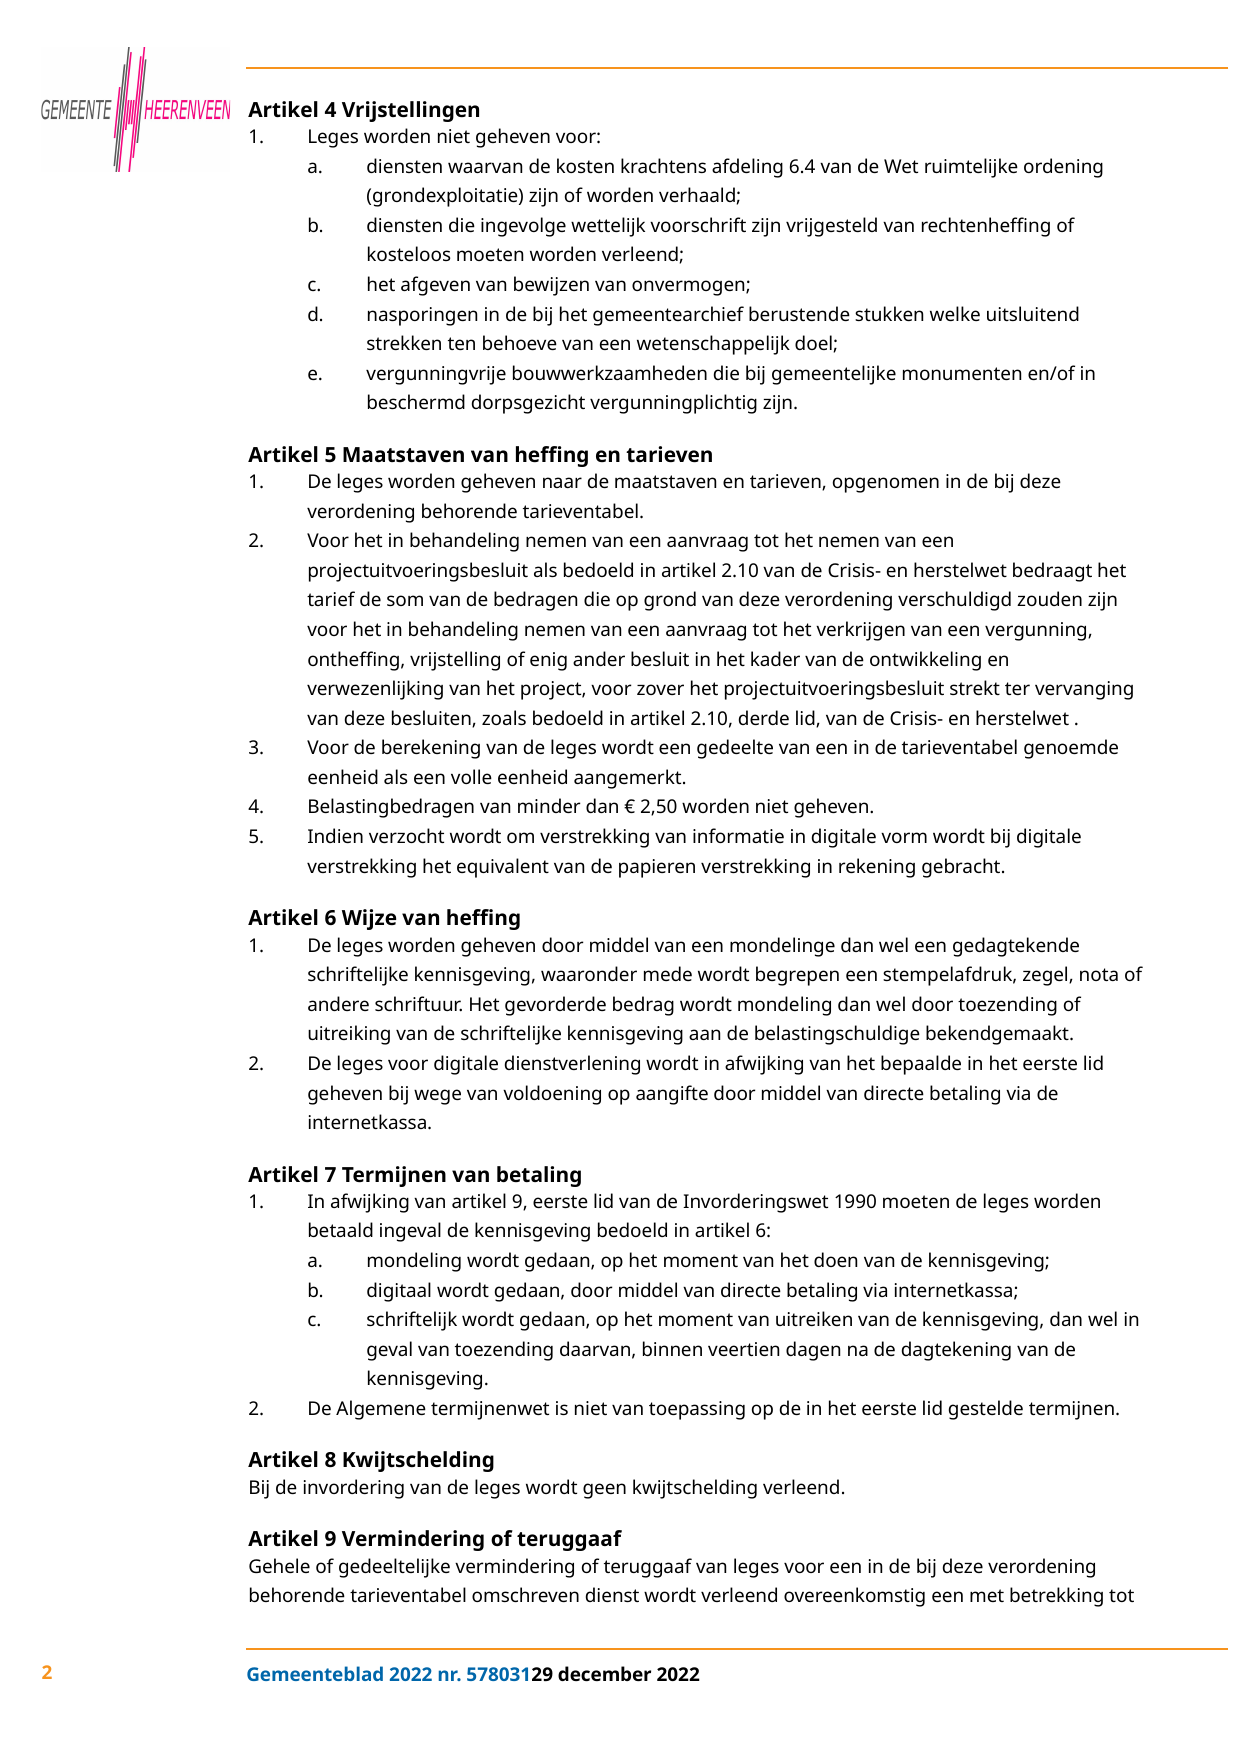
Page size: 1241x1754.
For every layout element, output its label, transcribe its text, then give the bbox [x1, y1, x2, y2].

list schriftelijk wordt gedaan, op het moment van uitreiken van de kennisgeving, dan wel in geval van toezending daarvan, binnen veertien dagen na de dagtekening van de kennisgeving. [307, 1306, 1152, 1391]
text Artikel 7 Termijnen van betaling [248, 1160, 1152, 1188]
list In afwijking van artikel 9, eerste lid van de Invorderingswet 1990 moeten de leges worden betaald ingeval de kennisgeving bedoeld in artikel 6: [248, 1188, 1152, 1243]
list Voor het in behandeling nemen van een aanvraag tot het nemen van een projectuitvoeringsbesluit als bedoeld in artikel 2.10 van de Crisis- en herstelwet bedraagt het tarief de som van de bedragen die op grond van deze verordening verschuldigd zouden zijn voor het in behandeling nemen van een aanvraag tot het verkrijgen van een vergunning, ontheffing, vrijstelling of enig ander besluit in het kader van de ontwikkeling en verwezenlijking van het project, voor zover het projectuitvoeringsbesluit strekt ter vervanging van deze besluiten, zoals bedoeld in artikel 2.10, derde lid, van de Crisis- en herstelwet . [248, 527, 1152, 731]
list digitaal wordt gedaan, door middel van directe betaling via internetkassa; [307, 1277, 1152, 1303]
text Artikel 8 Kwijtschelding [248, 1446, 1152, 1474]
text Gehele of gedeeltelijke vermindering of teruggaaf van leges voor een in de bij deze verordening behorende tarieventabel omschreven dienst wordt verleend overeenkomstig een met betrekking tot [248, 1553, 1152, 1608]
list Indien verzocht wordt om verstrekking van informatie in digitale vorm wordt bij digitale verstrekking het equivalent van de papieren verstrekking in rekening gebracht. [248, 823, 1152, 879]
list vergunningvrije bouwwerkzaamheden die bij gemeentelijke monumenten en/of in beschermd dorpsgezicht vergunningplichtig zijn. [307, 360, 1152, 415]
text Artikel 9 Vermindering of teruggaaf [248, 1524, 1152, 1553]
list De leges worden geheven door middel van een mondelinge dan wel een gedagtekende schriftelijke kennisgeving, waaronder mede wordt begrepen een stempelafdruk, zegel, nota of andere schriftuur. Het gevorderde bedrag wordt mondeling dan wel door toezending of uitreiking van de schriftelijke kennisgeving aan de belastingschuldige bekendgemaakt. [248, 932, 1152, 1046]
list mondeling wordt gedaan, op het moment van het doen van de kennisgeving; [307, 1247, 1152, 1273]
list het afgeven van bewijzen van onvermogen; [307, 271, 1152, 297]
list Belastingbedragen van minder dan € 2,50 worden niet geheven. [248, 794, 1152, 819]
list diensten waarvan de kosten krachtens afdeling 6.4 van de Wet ruimtelijke ordening (grondexploitatie) zijn of worden verhaald; [307, 153, 1152, 208]
list Voor de berekening van de leges wordt een gedeelte van een in de tarieventabel genoemde eenheid als een volle eenheid aangemerkt. [248, 734, 1152, 790]
list De leges voor digitale dienstverlening wordt in afwijking van het bepaalde in het eerste lid geheven bij wege van voldoening op aangifte door middel van directe betaling via de internetkassa. [248, 1050, 1152, 1135]
text Artikel 4 Vrijstellingen [248, 95, 1152, 123]
list De Algemene termijnenwet is niet van toepassing op de in het eerste lid gestelde termijnen. [248, 1395, 1152, 1421]
list De leges worden geheven naar de maatstaven en tarieven, opgenomen in de bij deze verordening behorende tarieventabel. [248, 468, 1152, 524]
text Artikel 5 Maatstaven van heffing en tarieven [248, 440, 1152, 468]
text Artikel 6 Wijze van heffing [248, 903, 1152, 932]
text Bij de invordering van de leges wordt geen kwijtschelding verleend. [248, 1474, 1152, 1500]
list nasporingen in de bij het gemeentearchief berustende stukken welke uitsluitend strekken ten behoeve van een wetenschappelijk doel; [307, 301, 1152, 356]
list diensten die ingevolge wettelijk voorschrift zijn vrijgesteld van rechtenheffing of kosteloos moeten worden verleend; [307, 212, 1152, 267]
list Leges worden niet geheven voor: [248, 123, 1152, 149]
picture [41, 47, 231, 172]
